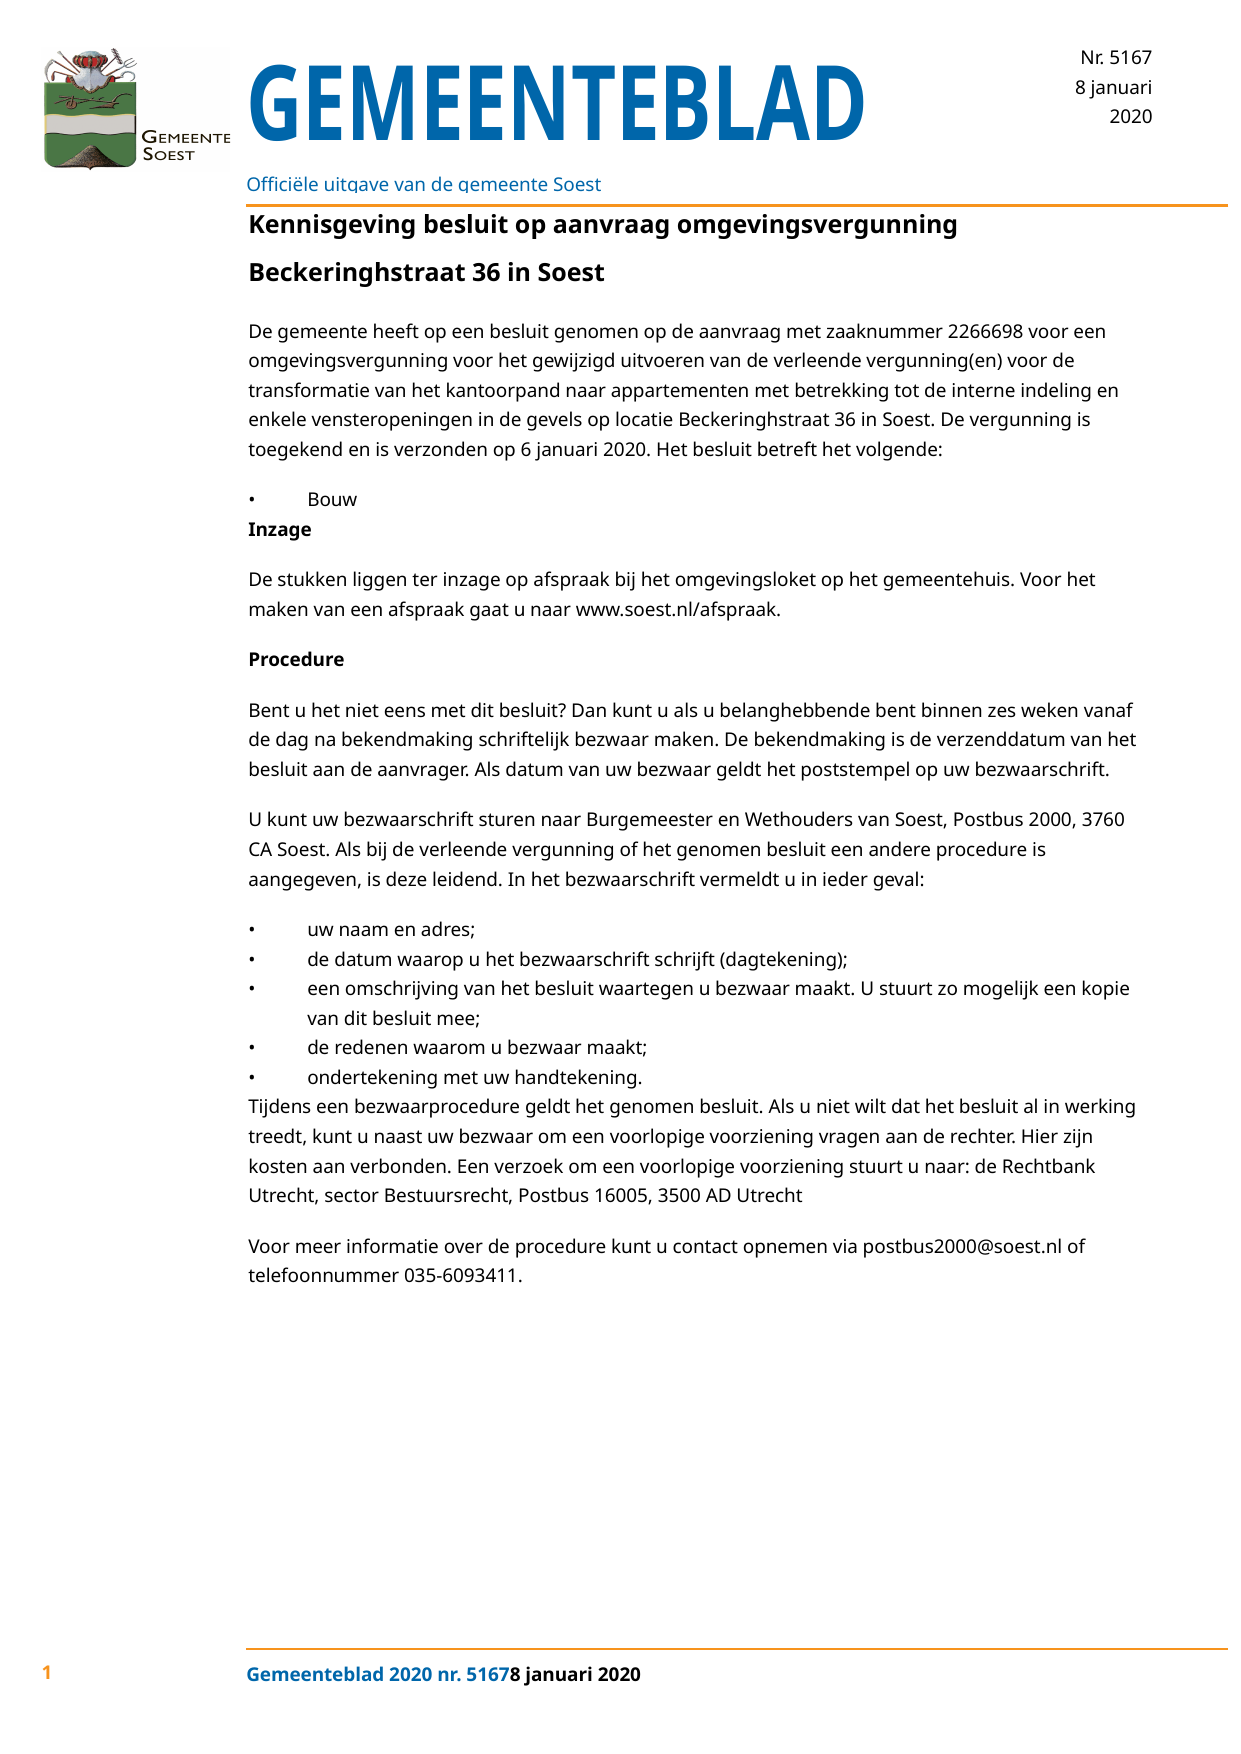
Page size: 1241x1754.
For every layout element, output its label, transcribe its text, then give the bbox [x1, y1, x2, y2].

text Kennisgeving besluit op aanvraag omgevingsvergunning Beckeringhstraat 36 in Soest [248, 207, 1152, 288]
text Inzage [248, 516, 1152, 542]
list de redenen waarom u bezwaar maakt; [248, 1034, 1152, 1060]
text Tijdens een bezwaarprocedure geldt het genomen besluit. Als u niet wilt dat het besluit al in werking treedt, kunt u naast uw bezwaar om een voorlopige voorziening vragen aan de rechter. Hier zijn kosten aan verbonden. Een verzoek om een voorlopige voorziening stuurt u naar: de Rechtbank Utrecht, sector Bestuursrecht, Postbus 16005, 3500 AD Utrecht [248, 1094, 1152, 1208]
list uw naam en adres; [248, 916, 1152, 942]
text U kunt uw bezwaarschrift sturen naar Burgemeester en Wethouders van Soest, Postbus 2000, 3760 CA Soest. Als bij de verleende vergunning of het genomen besluit een andere procedure is aangegeven, is deze leidend. In het bezwaarschrift vermeldt u in ieder geval: [248, 807, 1152, 892]
list een omschrijving van het besluit waartegen u bezwaar maakt. U stuurt zo mogelijk een kopie van dit besluit mee; [248, 975, 1152, 1031]
text Procedure [248, 647, 1152, 672]
list ondertekening met uw handtekening. [248, 1064, 1152, 1090]
text Voor meer informatie over de procedure kunt u contact opnemen via postbus2000@soest.nl of telefoonnummer 035-6093411. [248, 1233, 1152, 1288]
text De stukken liggen ter inzage op afspraak bij het omgevingsloket op het gemeentehuis. Voor het maken van een afspraak gaat u naar www.soest.nl/afspraak. [248, 567, 1152, 622]
list Bouw [248, 487, 1152, 512]
text Bent u het niet eens met dit besluit? Dan kunt u als u belanghebbende bent binnen zes weken vanaf de dag na bekendmaking schriftelijk bezwaar maken. De bekendmaking is de verzenddatum van het besluit aan de aanvrager. Als datum van uw bezwaar geldt het poststempel op uw bezwaarschrift. [248, 697, 1152, 782]
picture [41, 47, 231, 172]
text De gemeente heeft op een besluit genomen op de aanvraag met zaaknummer 2266698 voor een omgevingsvergunning voor het gewijzigd uitvoeren van de verleende vergunning(en) voor de transformatie van het kantoorpand naar appartementen met betrekking tot de interne indeling en enkele vensteropeningen in de gevels op locatie Beckeringhstraat 36 in Soest. De vergunning is toegekend en is verzonden op 6 januari 2020. Het besluit betreft het volgende: [248, 318, 1152, 462]
list de datum waarop u het bezwaarschrift schrijft (dagtekening); [248, 946, 1152, 972]
